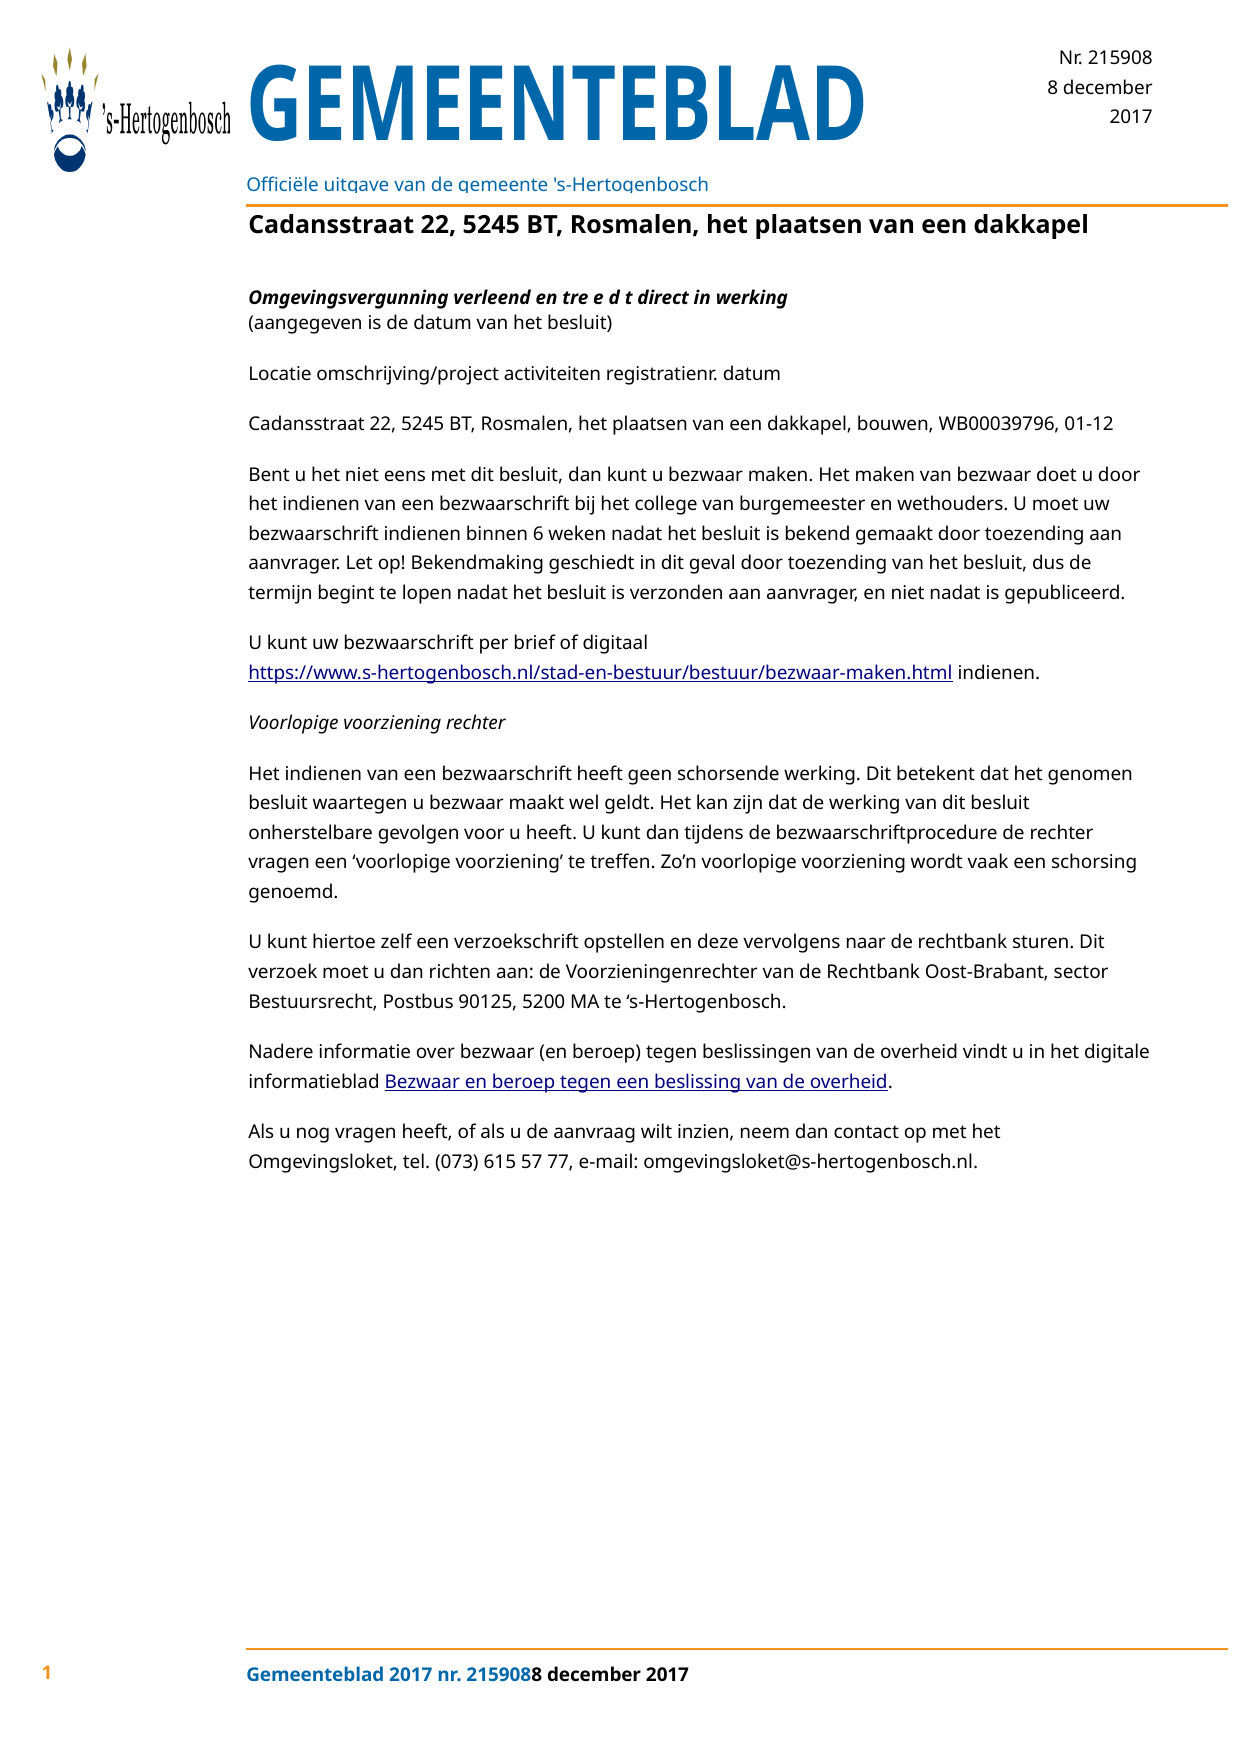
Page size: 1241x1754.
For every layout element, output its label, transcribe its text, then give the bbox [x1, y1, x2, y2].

text Cadansstraat 22, 5245 BT, Rosmalen, het plaatsen van een dakkapel [248, 207, 1152, 241]
text Voorlopige voorziening rechter [248, 709, 1152, 735]
text Cadansstraat 22, 5245 BT, Rosmalen, het plaatsen van een dakkapel, bouwen, WB00039796, 01-12 [248, 410, 1152, 436]
text Bent u het niet eens met dit besluit, dan kunt u bezwaar maken. Het maken van bezwaar doet u door het indienen van een bezwaarschrift bij het college van burgemeester en wethouders. U moet uw bezwaarschrift indienen binnen 6 weken nadat het besluit is bekend gemaakt door toezending aan aanvrager. Let op! Bekendmaking geschiedt in dit geval door toezending van het besluit, dus de termijn begint te lopen nadat het besluit is verzonden aan aanvrager, en niet nadat is gepubliceerd. [248, 461, 1152, 605]
text U kunt hiertoe zelf een verzoekschrift opstellen en deze vervolgens naar de rechtbank sturen. Dit verzoek moet u dan richten aan: de Voorzieningenrechter van de Rechtbank Oost-Brabant, sector Bestuursrecht, Postbus 90125, 5200 MA te ‘s-Hertogenbosch. [248, 929, 1152, 1014]
text Het indienen van een bezwaarschrift heeft geen schorsende werking. Dit betekent dat het genomen besluit waartegen u bezwaar maakt wel geldt. Het kan zijn dat de werking van dit besluit onherstelbare gevolgen voor u heeft. U kunt dan tijdens de bezwaarschriftprocedure de rechter vragen een ‘voorlopige voorziening’ te treffen. Zo’n voorlopige voorziening wordt vaak een schorsing genoemd. [248, 760, 1152, 904]
text Als u nog vragen heeft, of als u de aanvraag wilt inzien, neem dan contact op met het Omgevingsloket, tel. (073) 615 57 77, e-mail: omgevingsloket@s-hertogenbosch.nl. [248, 1118, 1152, 1174]
text Omgevingsvergunning verleend en tre e d t direct in werking [248, 284, 1152, 309]
text (aangegeven is de datum van het besluit) [248, 309, 1152, 335]
text U kunt uw bezwaarschrift per brief of digitaal https://www.s-hertogenbosch.nl/stad-en-bestuur/bestuur/bezwaar-maken.html indienen. [248, 629, 1152, 685]
text Nadere informatie over bezwaar (en beroep) tegen beslissingen van de overheid vindt u in het digitale informatieblad Bezwaar en beroep tegen een beslissing van de overheid. [248, 1038, 1152, 1094]
picture [41, 47, 231, 172]
text Locatie omschrijving/project activiteiten registratienr. datum [248, 360, 1152, 386]
